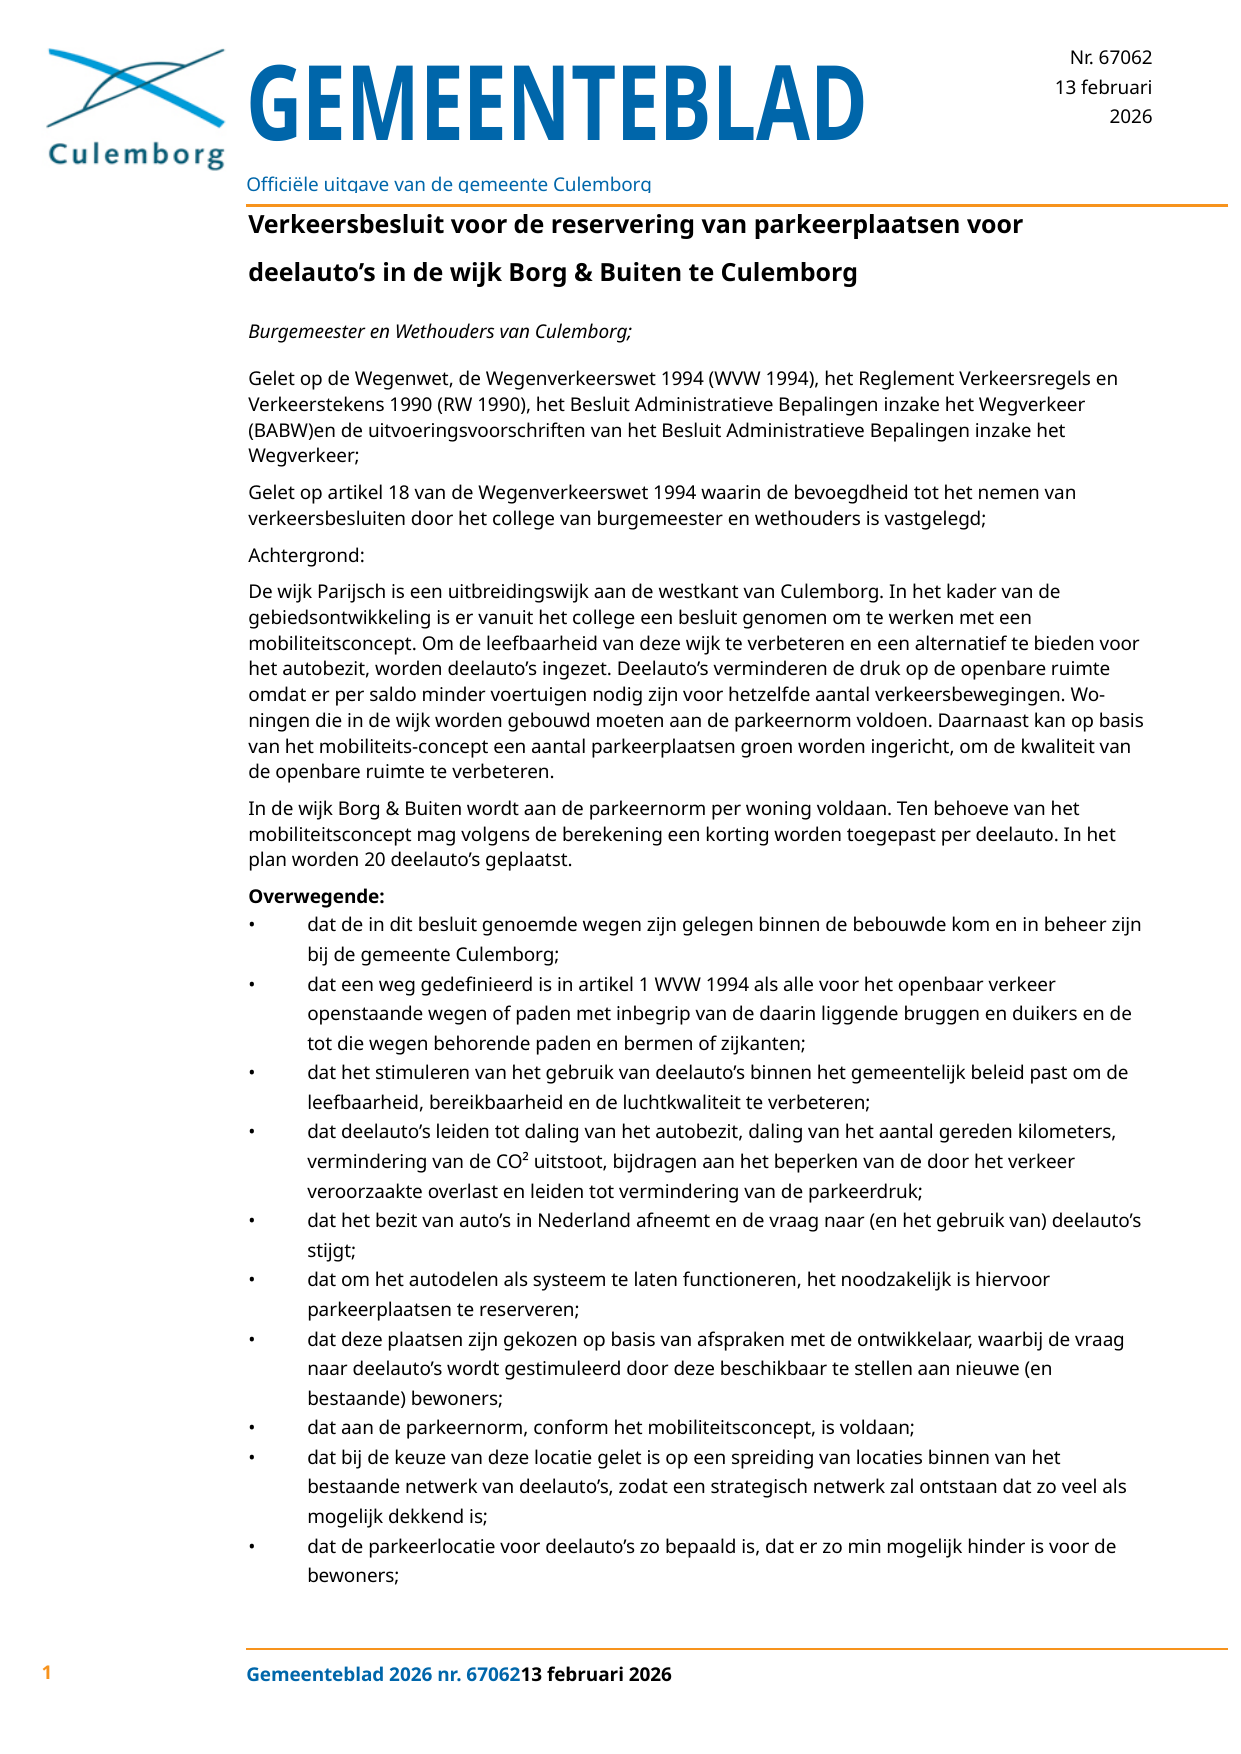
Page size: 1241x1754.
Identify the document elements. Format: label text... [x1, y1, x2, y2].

text Overwegende: [248, 883, 1152, 909]
text De wijk Parijsch is een uitbreidingswijk aan de westkant van Culemborg. In het kader van de gebiedsontwikkeling is er vanuit het college een besluit genomen om te werken met een mobiliteitsconcept. Om de leefbaarheid van deze wijk te verbeteren en een alternatief te bieden voor het autobezit, worden deelauto’s ingezet. Deelauto’s verminderen de druk op de openbare ruimte omdat er per saldo minder voertuigen nodig zijn voor hetzelfde aantal verkeersbewegingen. Wo-ningen die in de wijk worden gebouwd moeten aan de parkeernorm voldoen. Daarnaast kan op basis van het mobiliteits-concept een aantal parkeerplaatsen groen worden ingericht, om de kwaliteit van de openbare ruimte te verbeteren. [248, 578, 1152, 784]
list dat aan de parkeernorm, conform het mobiliteitsconcept, is voldaan; [248, 1414, 1152, 1440]
list dat een weg gedefinieerd is in artikel 1 WVW 1994 als alle voor het openbaar verkeer openstaande wegen of paden met inbegrip van de daarin liggende bruggen en duikers en de tot die wegen behorende paden en bermen of zijkanten; [248, 971, 1152, 1056]
text In de wijk Borg & Buiten wordt aan de parkeernorm per woning voldaan. Ten behoeve van het mobiliteitsconcept mag volgens de berekening een korting worden toegepast per deelauto. In het plan worden 20 deelauto’s geplaatst. [248, 795, 1152, 872]
text Gelet op artikel 18 van de Wegenverkeerswet 1994 waarin de bevoegdheid tot het nemen van verkeersbesluiten door het college van burgemeester en wethouders is vastgelegd; [248, 479, 1152, 531]
text Gelet op de Wegenwet, de Wegenverkeerswet 1994 (WVW 1994), het Reglement Verkeersregels en Verkeerstekens 1990 (RW 1990), het Besluit Administratieve Bepalingen inzake het Wegverkeer (BABW)en de uitvoeringsvoorschriften van het Besluit Administratieve Bepalingen inzake het Wegverkeer; [248, 366, 1152, 468]
text Achtergrond: [248, 542, 1152, 567]
text Verkeersbesluit voor de reservering van parkeerplaatsen voor deelauto’s in de wijk Borg & Buiten te Culemborg [248, 207, 1152, 288]
list dat het bezit van auto’s in Nederland afneemt en de vraag naar (en het gebruik van) deelauto’s stijgt; [248, 1207, 1152, 1263]
text Burgemeester en Wethouders van Culemborg; [248, 318, 1152, 344]
list dat bij de keuze van deze locatie gelet is op een spreiding van locaties binnen van het bestaande netwerk van deelauto’s, zodat een strategisch netwerk zal ontstaan dat zo veel als mogelijk dekkend is; [248, 1444, 1152, 1529]
list dat het stimuleren van het gebruik van deelauto’s binnen het gemeentelijk beleid past om de leefbaarheid, bereikbaarheid en de luchtkwaliteit te verbeteren; [248, 1059, 1152, 1115]
list dat de parkeerlocatie voor deelauto’s zo bepaald is, dat er zo min mogelijk hinder is voor de bewoners; [248, 1533, 1152, 1588]
picture [41, 47, 231, 172]
list dat om het autodelen als systeem te laten functioneren, het noodzakelijk is hiervoor parkeerplaatsen te reserveren; [248, 1267, 1152, 1322]
list dat de in dit besluit genoemde wegen zijn gelegen binnen de bebouwde kom en in beheer zijn bij de gemeente Culemborg; [248, 912, 1152, 967]
list dat deze plaatsen zijn gekozen op basis van afspraken met de ontwikkelaar, waarbij de vraag naar deelauto’s wordt gestimuleerd door deze beschikbaar te stellen aan nieuwe (en bestaande) bewoners; [248, 1326, 1152, 1411]
list dat deelauto’s leiden tot daling van het autobezit, daling van het aantal gereden kilometers, vermindering van de CO² uitstoot, bijdragen aan het beperken van de door het verkeer veroorzaakte overlast en leiden tot vermindering van de parkeerdruk; [248, 1119, 1152, 1204]
